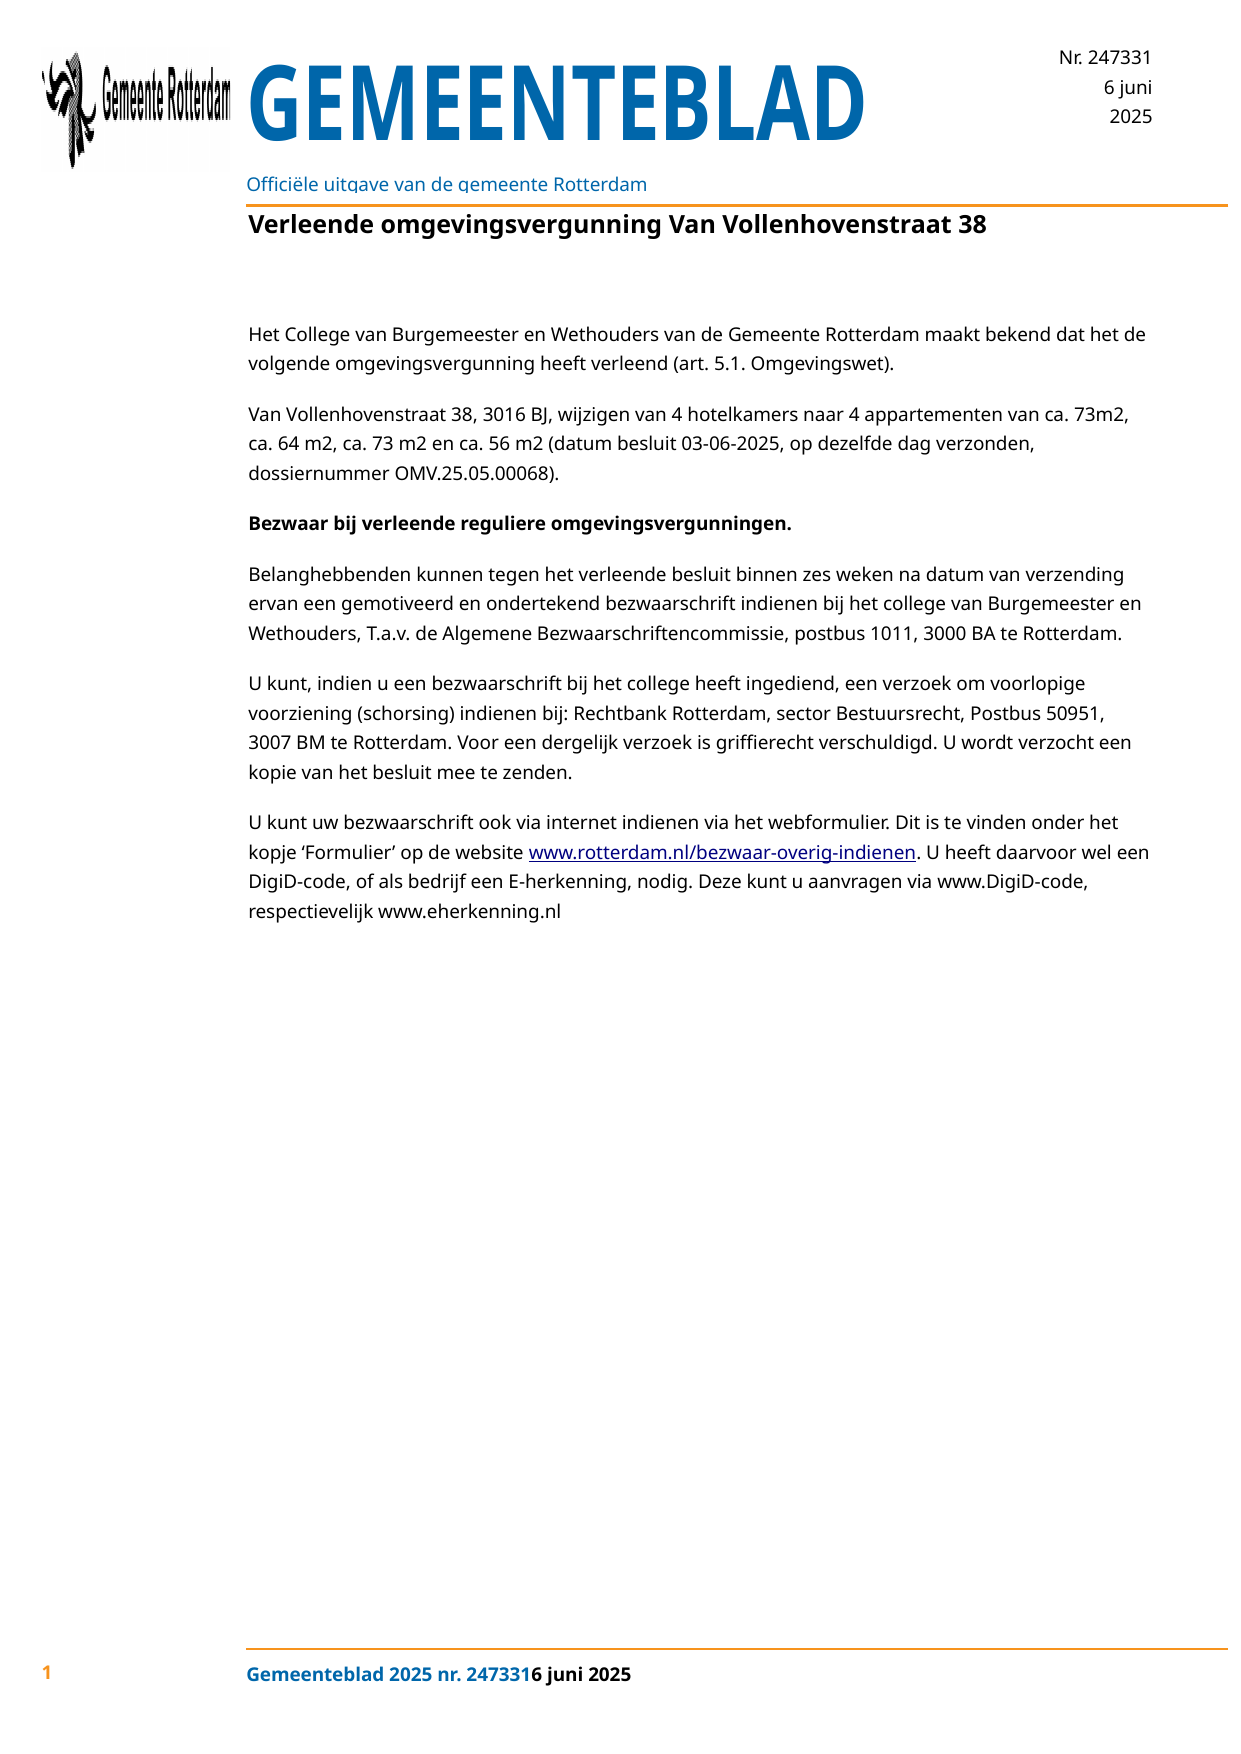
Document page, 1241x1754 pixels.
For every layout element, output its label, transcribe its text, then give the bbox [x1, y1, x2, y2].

picture [41, 47, 231, 172]
text U kunt, indien u een bezwaarschrift bij het college heeft ingediend, een verzoek om voorlopige voorziening (schorsing) indienen bij: Rechtbank Rotterdam, sector Bestuursrecht, Postbus 50951, 3007 BM te Rotterdam. Voor een dergelijk verzoek is griffierecht verschuldigd. U wordt verzocht een kopie van het besluit mee te zenden. [248, 670, 1152, 785]
text Verleende omgevingsvergunning Van Vollenhovenstraat 38 [248, 207, 1152, 241]
text Van Vollenhovenstraat 38, 3016 BJ, wijzigen van 4 hotelkamers naar 4 appartementen van ca. 73m2, ca. 64 m2, ca. 73 m2 en ca. 56 m2 (datum besluit 03-06-2025, op dezelfde dag verzonden, dossiernummer OMV.25.05.00068). [248, 401, 1152, 486]
text Het College van Burgemeester en Wethouders van de Gemeente Rotterdam maakt bekend dat het de volgende omgevingsvergunning heeft verleend (art. 5.1. Omgevingswet). [248, 321, 1152, 376]
text Belanghebbenden kunnen tegen het verleende besluit binnen zes weken na datum van verzending ervan een gemotiveerd en ondertekend bezwaarschrift indienen bij het college van Burgemeester en Wethouders, T.a.v. de Algemene Bezwaarschriftencommissie, postbus 1011, 3000 BA te Rotterdam. [248, 561, 1152, 646]
text U kunt uw bezwaarschrift ook via internet indienen via het webformulier. Dit is te vinden onder het kopje ‘Formulier’ op de website www.rotterdam.nl/bezwaar-overig-indienen. U heeft daarvoor wel een DigiD-code, of als bedrijf een E-herkenning, nodig. Deze kunt u aanvragen via www.DigiD-code, respectievelijk www.eherkenning.nl [248, 809, 1152, 924]
text Bezwaar bij verleende reguliere omgevingsvergunningen. [248, 510, 1152, 536]
